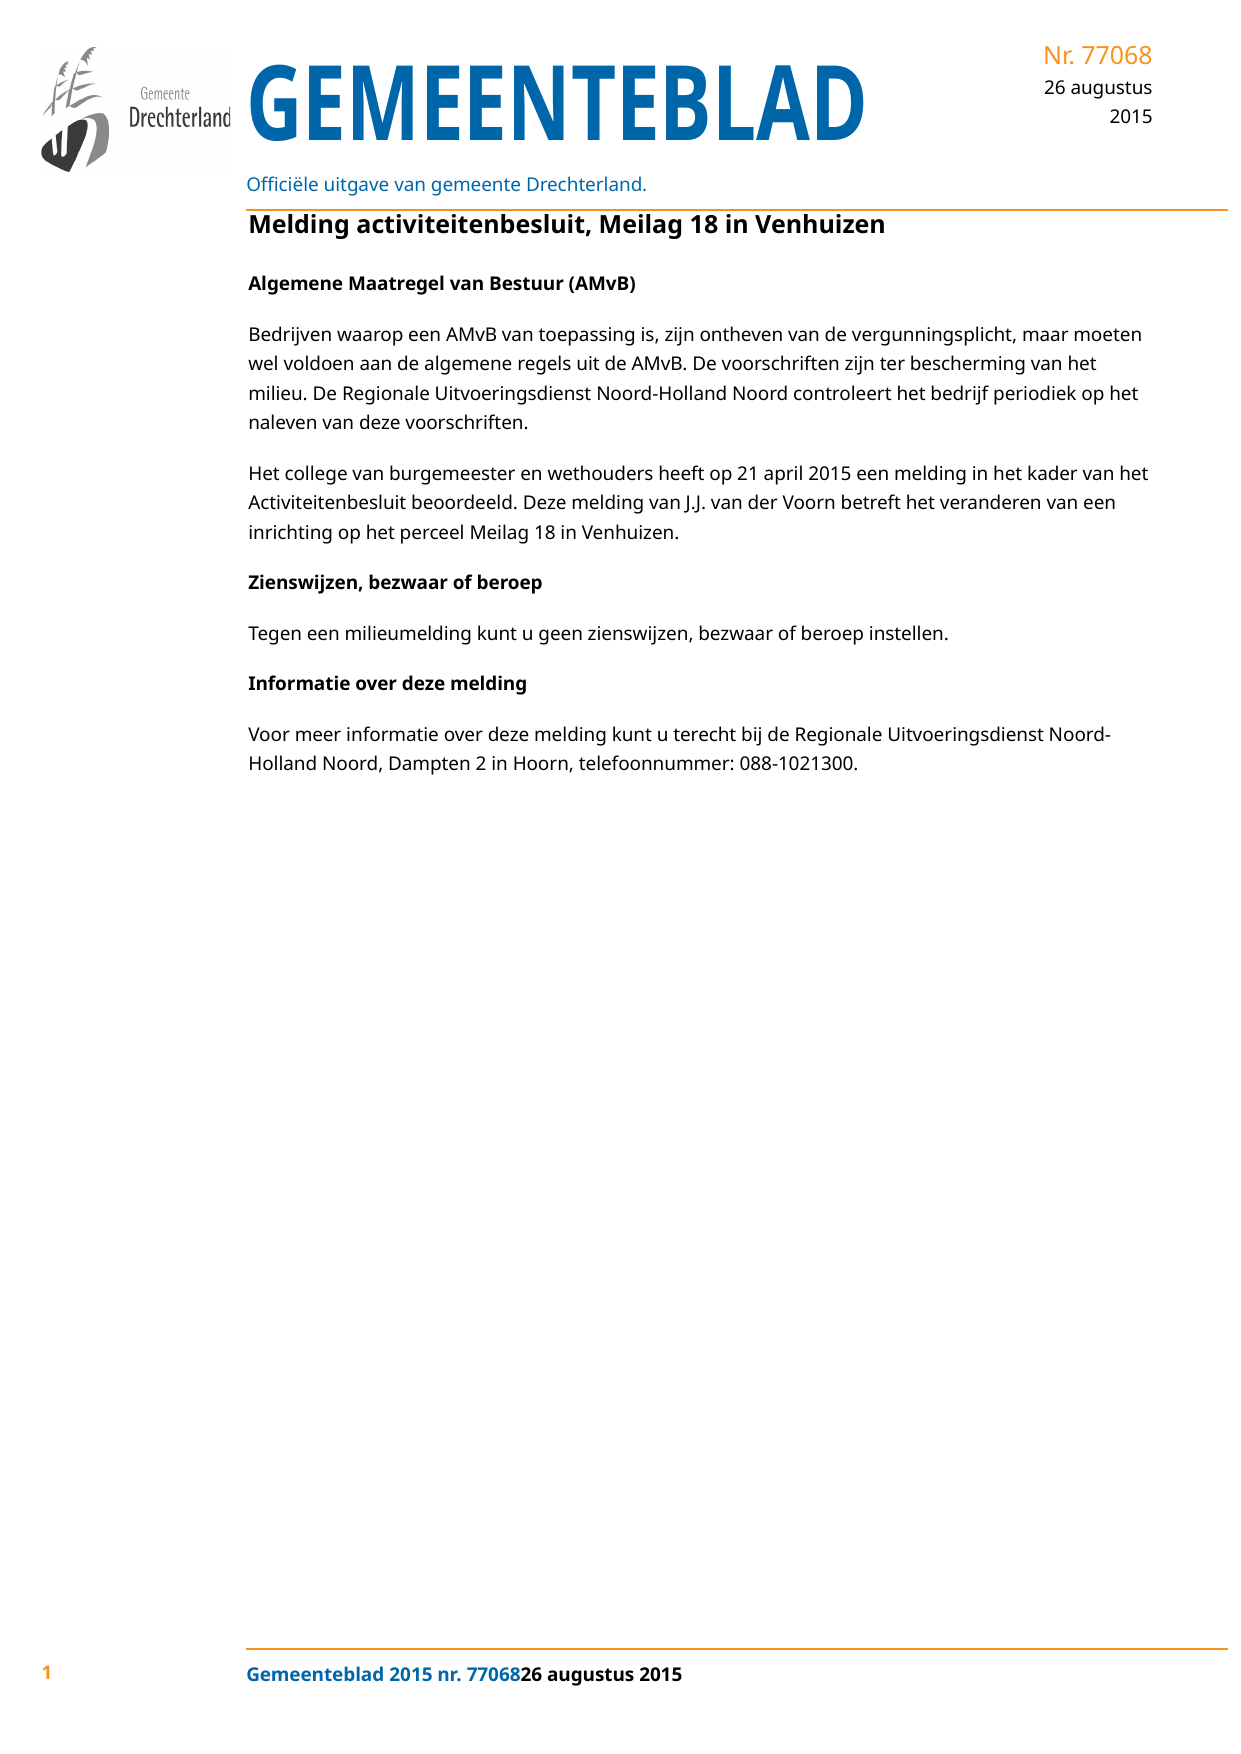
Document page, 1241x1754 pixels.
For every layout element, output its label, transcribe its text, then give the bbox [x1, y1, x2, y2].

picture [41, 47, 231, 172]
text Bedrijven waarop een AMvB van toepassing is, zijn ontheven van de vergunningsplicht, maar moeten wel voldoen aan de algemene regels uit de AMvB. De voorschriften zijn ter bescherming van het milieu. De Regionale Uitvoeringsdienst Noord-Holland Noord controleert het bedrijf periodiek op het naleven van deze voorschriften. [248, 321, 1152, 435]
text Zienswijzen, bezwaar of beroep [248, 569, 1152, 595]
text Het college van burgemeester en wethouders heeft op 21 april 2015 een melding in het kader van het Activiteitenbesluit beoordeeld. Deze melding van J.J. van der Voorn betreft het veranderen van een inrichting op het perceel Meilag 18 in Venhuizen. [248, 460, 1152, 545]
text Voor meer informatie over deze melding kunt u terecht bij de Regionale Uitvoeringsdienst Noord-Holland Noord, Dampten 2 in Hoorn, telefoonnummer: 088-1021300. [248, 721, 1152, 776]
text Informatie over deze melding [248, 670, 1152, 696]
text Melding activiteitenbesluit, Meilag 18 in Venhuizen [248, 211, 1152, 241]
text Algemene Maatregel van Bestuur (AMvB) [248, 270, 1152, 296]
text Tegen een milieumelding kunt u geen zienswijzen, bezwaar of beroep instellen. [248, 620, 1152, 646]
